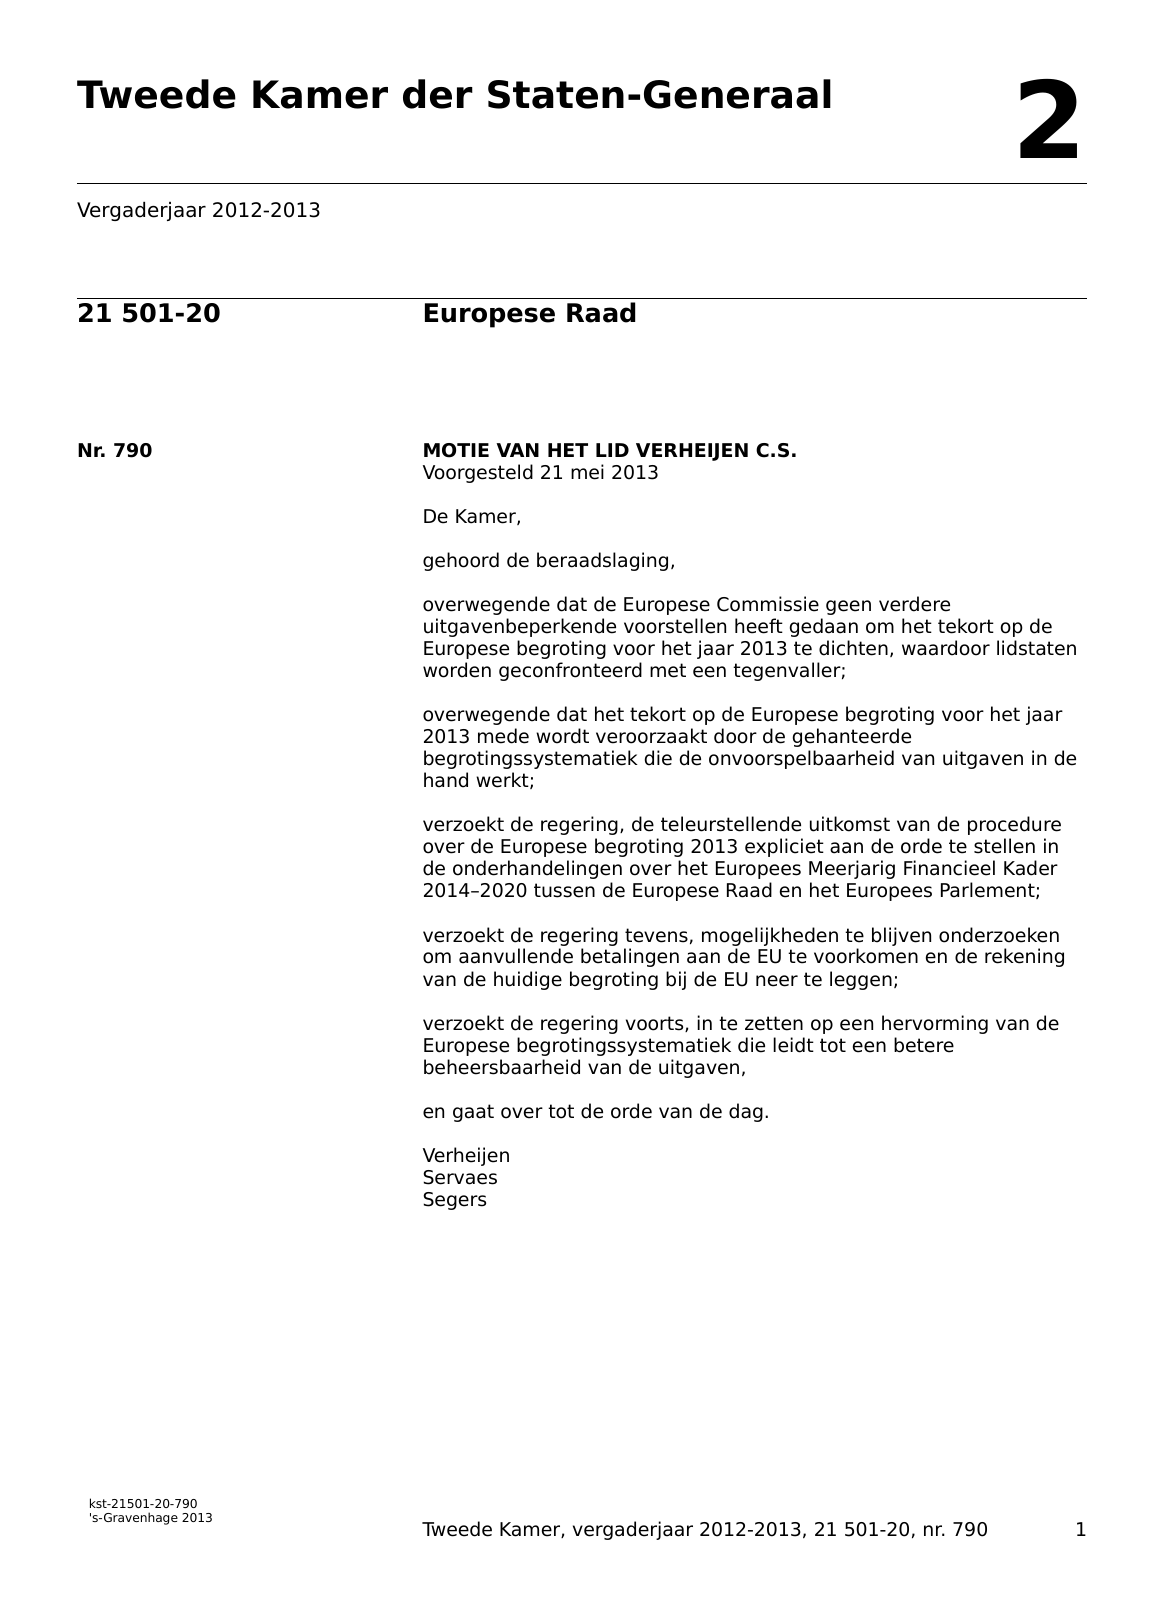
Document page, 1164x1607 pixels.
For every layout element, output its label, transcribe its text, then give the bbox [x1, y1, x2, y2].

subtitle 21 501-20 Europese Raad [77, 299, 1087, 329]
subtitle Nr. 790 MOTIE VAN HET LID VERHEIJEN C.S. [77, 440, 1087, 462]
text verzoekt de regering voorts, in te zetten op een hervorming van de Europese begrotingssystematiek die leidt tot een betere beheersbaarheid van de uitgaven, [422, 1013, 1087, 1078]
table_cell Vergaderjaar 2012-2013 [77, 184, 1087, 298]
text Segers [422, 1189, 1087, 1211]
table_header 2 [886, 59, 1087, 183]
text gehoord de beraadslaging, [422, 550, 1087, 572]
text 's-Gravenhage 2013 [88, 1511, 323, 1525]
text overwegende dat het tekort op de Europese begroting voor het jaar 2013 mede wordt veroorzaakt door de gehanteerde begrotingssystematiek die de onvoorspelbaarheid van uitgaven in de hand werkt; [422, 704, 1087, 792]
text De Kamer, [422, 506, 1087, 528]
text Servaes [422, 1167, 1087, 1189]
table_header Tweede Kamer der Staten-Generaal [77, 59, 886, 183]
text Voorgesteld 21 mei 2013 [422, 462, 1087, 484]
text verzoekt de regering, de teleurstellende uitkomst van de procedure over de Europese begroting 2013 expliciet aan de orde te stellen in de onderhandelingen over het Europees Meerjarig Financieel Kader 2014–2020 tussen de Europese Raad en het Europees Parlement; [422, 814, 1087, 902]
text Verheijen [422, 1145, 1087, 1167]
text kst-21501-20-790 [88, 1497, 323, 1511]
text en gaat over tot de orde van de dag. [422, 1101, 1087, 1123]
text verzoekt de regering tevens, mogelijkheden te blijven onderzoeken om aanvullende betalingen aan de EU te voorkomen en de rekening van de huidige begroting bij de EU neer te leggen; [422, 924, 1087, 990]
text overwegende dat de Europese Commissie geen verdere uitgavenbeperkende voorstellen heeft gedaan om het tekort op de Europese begroting voor het jaar 2013 te dichten, waardoor lidstaten worden geconfronteerd met een tegenvaller; [422, 594, 1087, 682]
